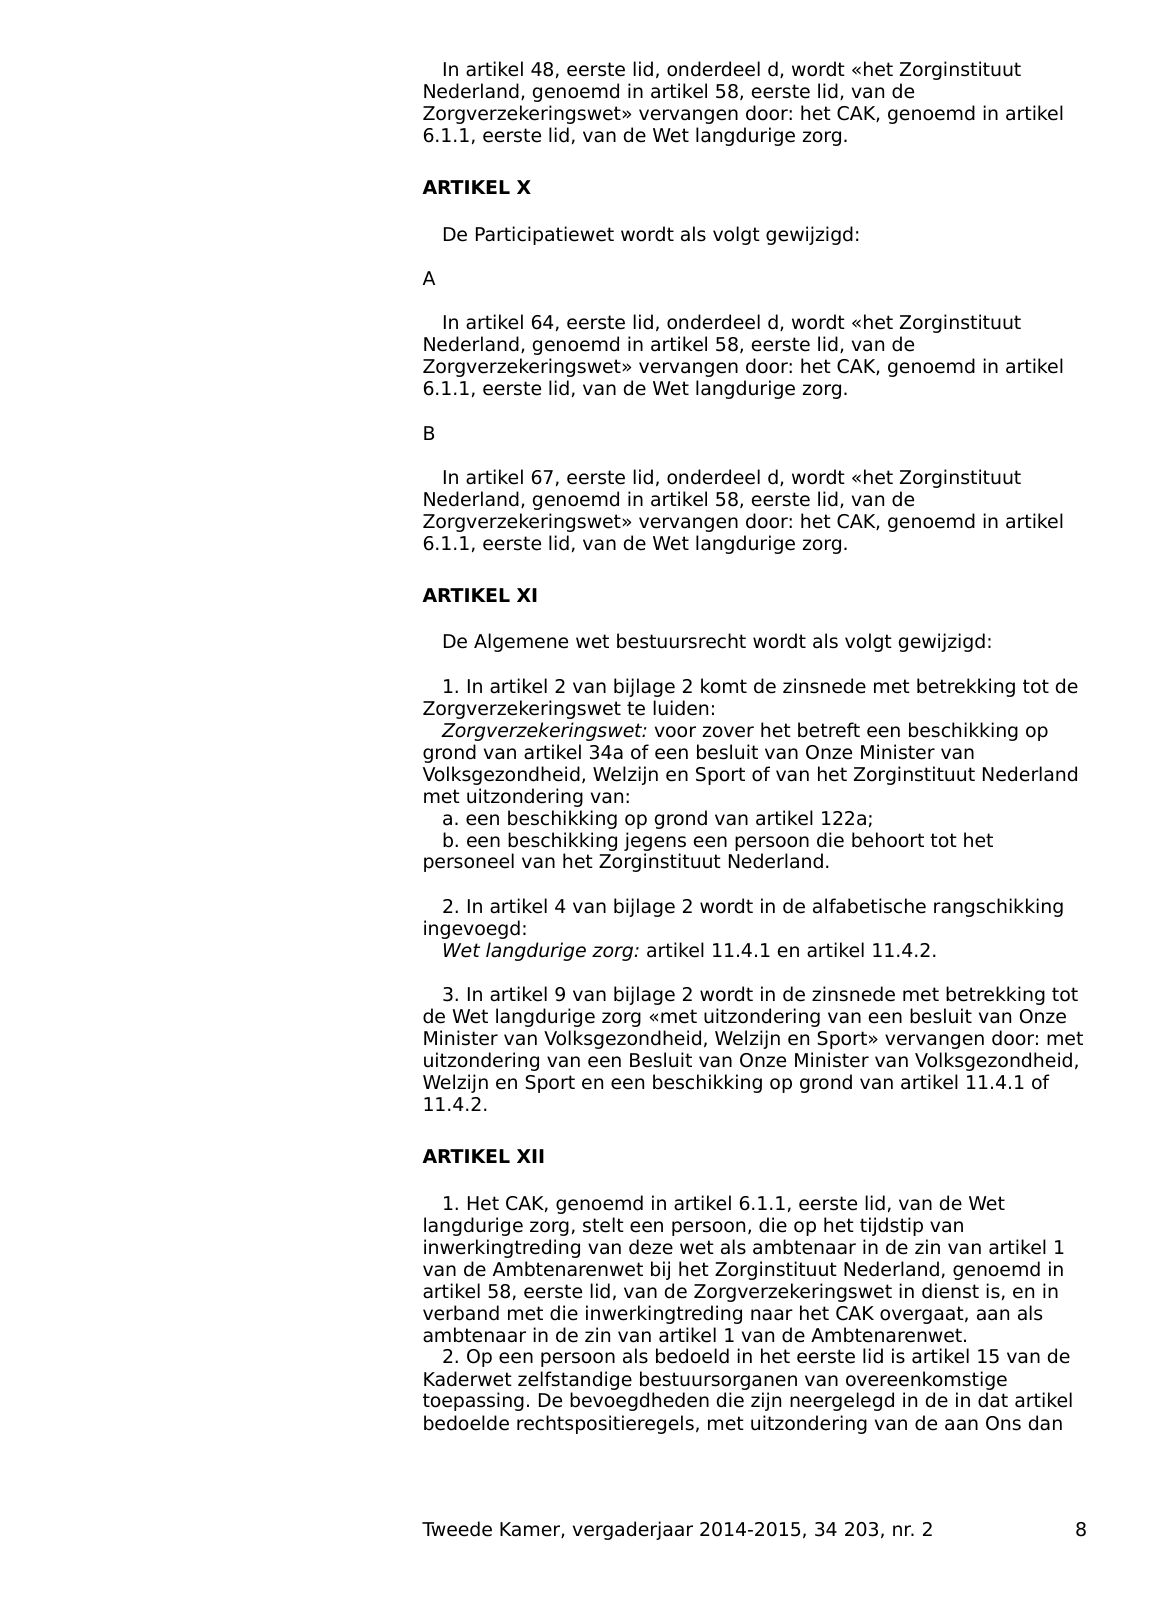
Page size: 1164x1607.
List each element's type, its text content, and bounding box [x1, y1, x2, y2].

text b. een beschikking jegens een persoon die behoort tot het personeel van het Zorginstituut Nederland. [422, 829, 1087, 873]
text De Participatiewet wordt als volgt gewijzigd: [422, 224, 1087, 246]
text 2. Op een persoon als bedoeld in het eerste lid is artikel 15 van de Kaderwet zelfstandige bestuursorganen van overeenkomstige toepassing. De bevoegdheden die zijn neergelegd in de in dat artikel bedoelde rechtspositieregels, met uitzondering van de aan Ons dan [422, 1346, 1087, 1434]
subtitle ARTIKEL XII [422, 1146, 1087, 1168]
text 3. In artikel 9 van bijlage 2 wordt in de zinsnede met betrekking tot de Wet langdurige zorg «met uitzondering van een besluit van Onze Minister van Volksgezondheid, Welzijn en Sport» vervangen door: met uitzondering van een Besluit van Onze Minister van Volksgezondheid, Welzijn en Sport en een beschikking op grond van artikel 11.4.1 of 11.4.2. [422, 984, 1087, 1116]
text Wet langdurige zorg: artikel 11.4.1 en artikel 11.4.2. [422, 939, 1087, 962]
text In artikel 48, eerste lid, onderdeel d, wordt «het Zorginstituut Nederland, genoemd in artikel 58, eerste lid, van de Zorgverzekeringswet» vervangen door: het CAK, genoemd in artikel 6.1.1, eerste lid, van de Wet langdurige zorg. [422, 59, 1087, 147]
text a. een beschikking op grond van artikel 122a; [422, 807, 1087, 829]
text De Algemene wet bestuursrecht wordt als volgt gewijzigd: [422, 631, 1087, 653]
text In artikel 67, eerste lid, onderdeel d, wordt «het Zorginstituut Nederland, genoemd in artikel 58, eerste lid, van de Zorgverzekeringswet» vervangen door: het CAK, genoemd in artikel 6.1.1, eerste lid, van de Wet langdurige zorg. [422, 467, 1087, 554]
subtitle ARTIKEL X [422, 177, 1087, 199]
text 1. In artikel 2 van bijlage 2 komt de zinsnede met betrekking tot de Zorgverzekeringswet te luiden: [422, 676, 1087, 719]
text 2. In artikel 4 van bijlage 2 wordt in de alfabetische rangschikking ingevoegd: [422, 896, 1087, 939]
text A [422, 268, 1087, 290]
text In artikel 64, eerste lid, onderdeel d, wordt «het Zorginstituut Nederland, genoemd in artikel 58, eerste lid, van de Zorgverzekeringswet» vervangen door: het CAK, genoemd in artikel 6.1.1, eerste lid, van de Wet langdurige zorg. [422, 312, 1087, 400]
subtitle ARTIKEL XI [422, 584, 1087, 606]
text B [422, 422, 1087, 444]
text Zorgverzekeringswet: voor zover het betreft een beschikking op grond van artikel 34a of een besluit van Onze Minister van Volksgezondheid, Welzijn en Sport of van het Zorginstituut Nederland met uitzondering van: [422, 719, 1087, 807]
text 1. Het CAK, genoemd in artikel 6.1.1, eerste lid, van de Wet langdurige zorg, stelt een persoon, die op het tijdstip van inwerkingtreding van deze wet als ambtenaar in de zin van artikel 1 van de Ambtenarenwet bij het Zorginstituut Nederland, genoemd in artikel 58, eerste lid, van de Zorgverzekeringswet in dienst is, en in verband met die inwerkingtreding naar het CAK overgaat, aan als ambtenaar in de zin van artikel 1 van de Ambtenarenwet. [422, 1193, 1087, 1346]
